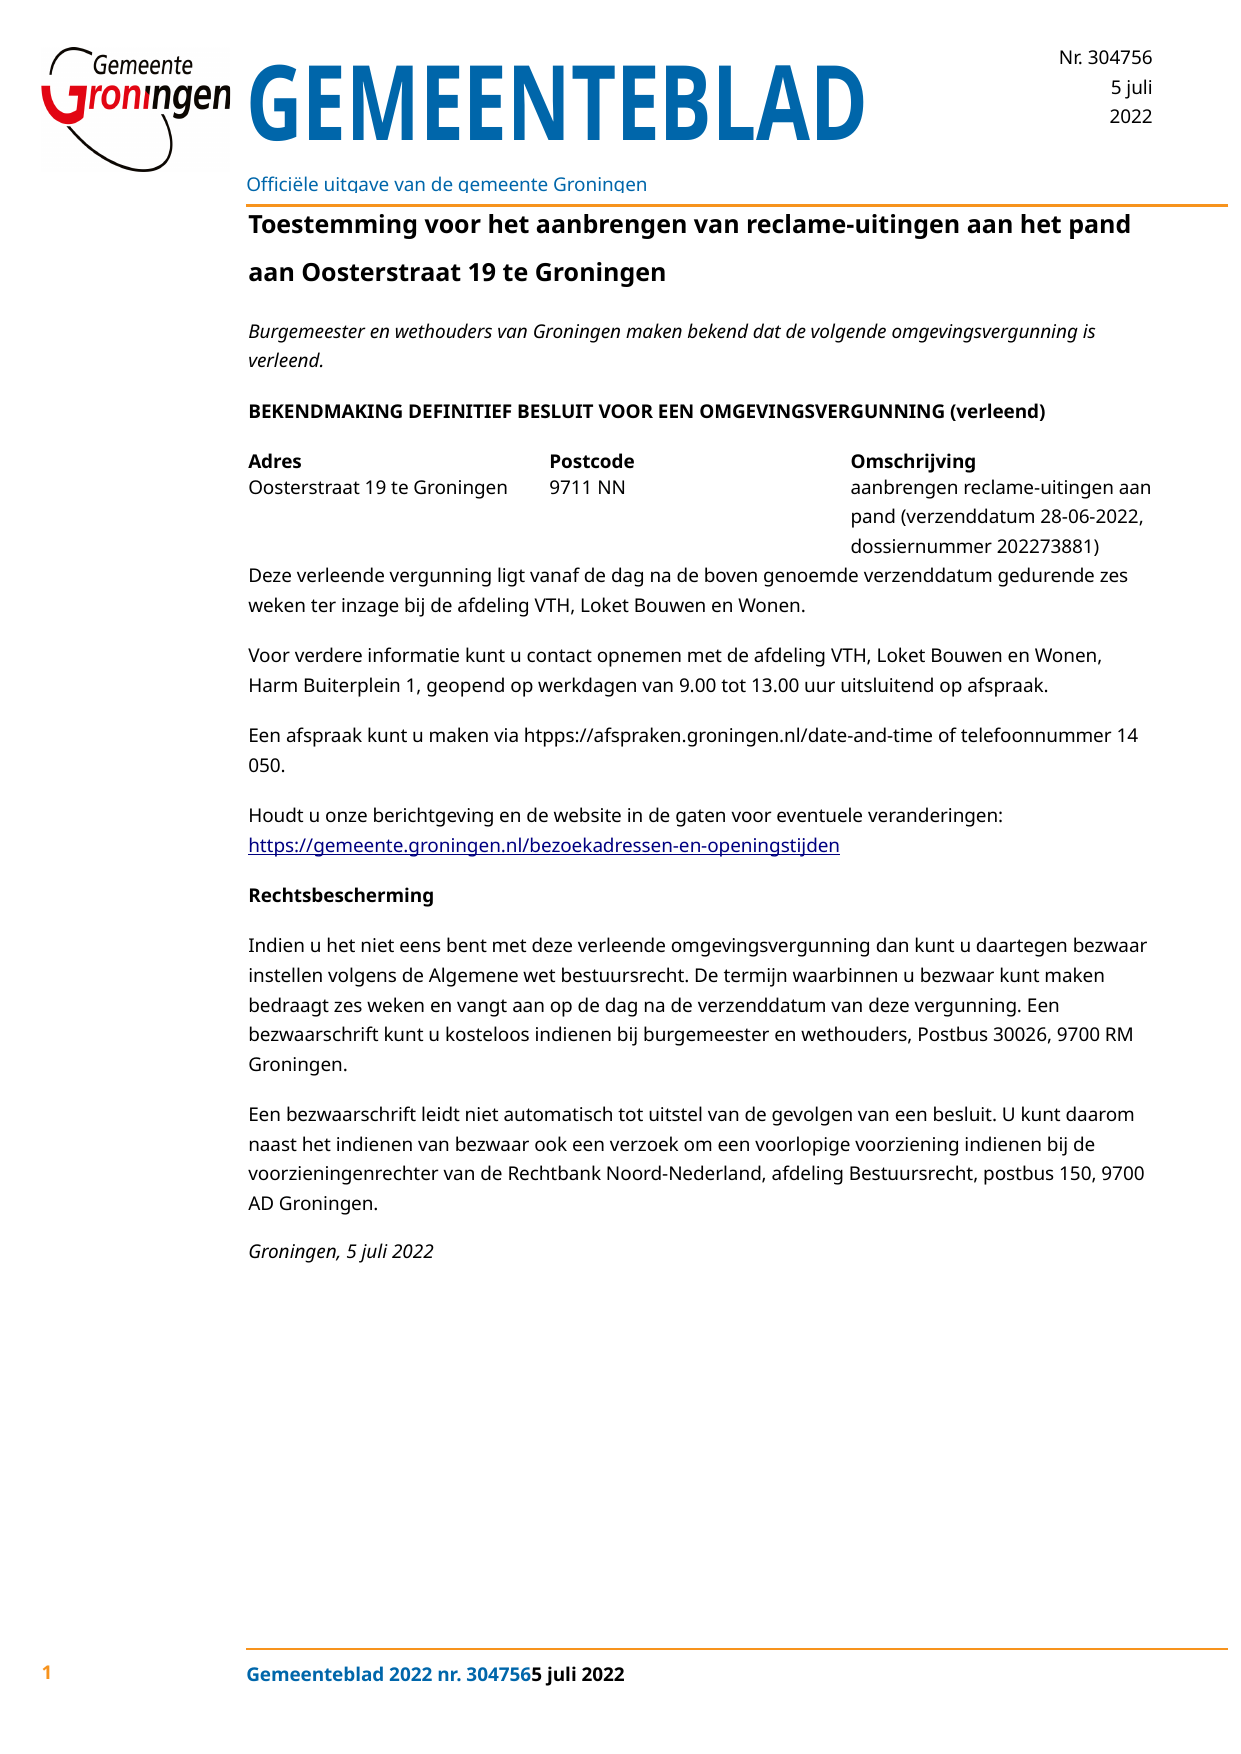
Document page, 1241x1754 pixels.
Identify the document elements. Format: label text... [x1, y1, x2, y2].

table_cell Oosterstraat 19 te Groningen [248, 474, 549, 559]
table_cell aanbrengen reclame-uitingen aan pand (verzenddatum 28-06-2022, dossiernummer 202273881) [850, 474, 1152, 559]
text BEKENDMAKING DEFINITIEF BESLUIT VOOR EEN OMGEVINGSVERGUNNING (verleend) [248, 398, 1152, 424]
text Een afspraak kunt u maken via htpps://afspraken.groningen.nl/date-and-time of telefoonnummer 14 050. [248, 722, 1152, 778]
picture [41, 47, 231, 172]
text Burgemeester en wethouders van Groningen maken bekend dat de volgende omgevingsvergunning is verleend. [248, 318, 1152, 373]
text Groningen, 5 juli 2022 [248, 1238, 1152, 1264]
text Een bezwaarschrift leidt niet automatisch tot uitstel van de gevolgen van een besluit. U kunt daarom naast het indienen van bezwaar ook een verzoek om een voorlopige voorziening indienen bij de voorzieningenrechter van de Rechtbank Noord-Nederland, afdeling Bestuursrecht, postbus 150, 9700 AD Groningen. [248, 1101, 1152, 1216]
text Deze verleende vergunning ligt vanaf de dag na de boven genoemde verzenddatum gedurende zes weken ter inzage bij de afdeling VTH, Loket Bouwen en Wonen. [248, 562, 1152, 618]
table_header Adres [248, 449, 549, 474]
text Houdt u onze berichtgeving en de website in de gaten voor eventuele veranderingen: https://gemeente.groningen.nl/bezoekadressen-en-openingstijden [248, 802, 1152, 858]
table_header Omschrijving [850, 449, 1152, 474]
table_header Postcode [549, 449, 850, 474]
text Voor verdere informatie kunt u contact opnemen met de afdeling VTH, Loket Bouwen en Wonen, Harm Buiterplein 1, geopend op werkdagen van 9.00 tot 13.00 uur uitsluitend op afspraak. [248, 642, 1152, 698]
table_cell 9711 NN [549, 474, 850, 559]
text Toestemming voor het aanbrengen van reclame-uitingen aan het pand aan Oosterstraat 19 te Groningen [248, 207, 1152, 288]
text Rechtsbescherming [248, 882, 1152, 908]
text Indien u het niet eens bent met deze verleende omgevingsvergunning dan kunt u daartegen bezwaar instellen volgens de Algemene wet bestuursrecht. De termijn waarbinnen u bezwaar kunt maken bedraagt zes weken en vangt aan op de dag na de verzenddatum van deze vergunning. Een bezwaarschrift kunt u kosteloos indienen bij burgemeester en wethouders, Postbus 30026, 9700 RM Groningen. [248, 933, 1152, 1077]
